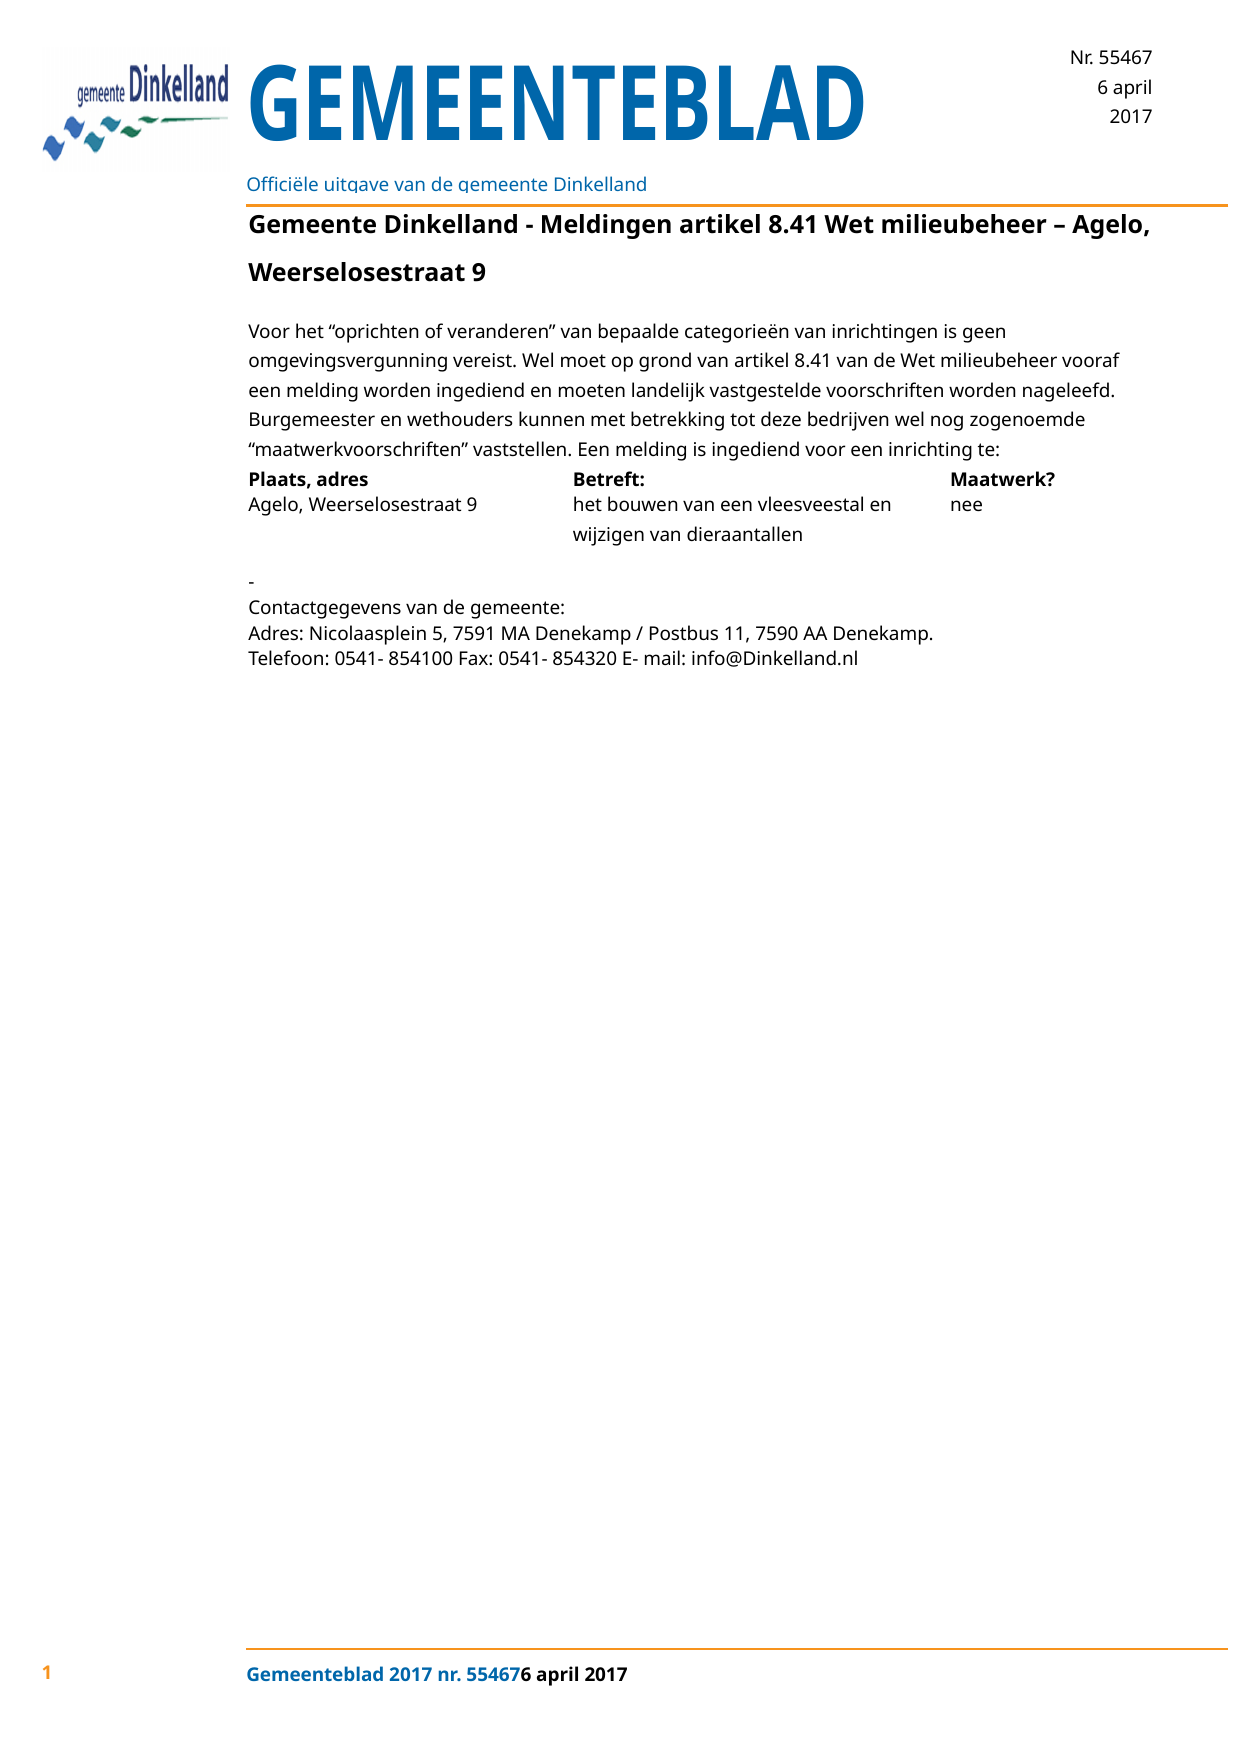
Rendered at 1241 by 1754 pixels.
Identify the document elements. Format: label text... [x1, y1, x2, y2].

table_header Betreft: [573, 466, 950, 492]
table_header Maatwerk? [950, 466, 1152, 492]
text Adres: Nicolaasplein 5, 7591 MA Denekamp / Postbus 11, 7590 AA Denekamp. [248, 620, 1152, 646]
picture [41, 47, 231, 172]
table_header Plaats, adres [248, 466, 573, 492]
table_cell nee [950, 492, 1152, 547]
table_cell het bouwen van een vleesveestal en wijzigen van dieraantallen [573, 492, 950, 547]
text Contactgegevens van de gemeente: [248, 594, 1152, 620]
text Gemeente Dinkelland - Meldingen artikel 8.41 Wet milieubeheer – Agelo, Weerselosestraat 9 [248, 207, 1152, 288]
text Voor het “oprichten of veranderen” van bepaalde categorieën van inrichtingen is geen omgevingsvergunning vereist. Wel moet op grond van artikel 8.41 van de Wet milieubeheer vooraf een melding worden ingediend en moeten landelijk vastgestelde voorschriften worden nageleefd. Burgemeester en wethouders kunnen met betrekking tot deze bedrijven wel nog zogenoemde “maatwerkvoorschriften” vaststellen. Een melding is ingediend voor een inrichting te: [248, 318, 1152, 462]
text Telefoon: 0541- 854100 Fax: 0541- 854320 E- mail: info@Dinkelland.nl [248, 646, 1152, 671]
text - [248, 568, 1152, 594]
table_cell Agelo, Weerselosestraat 9 [248, 492, 573, 547]
